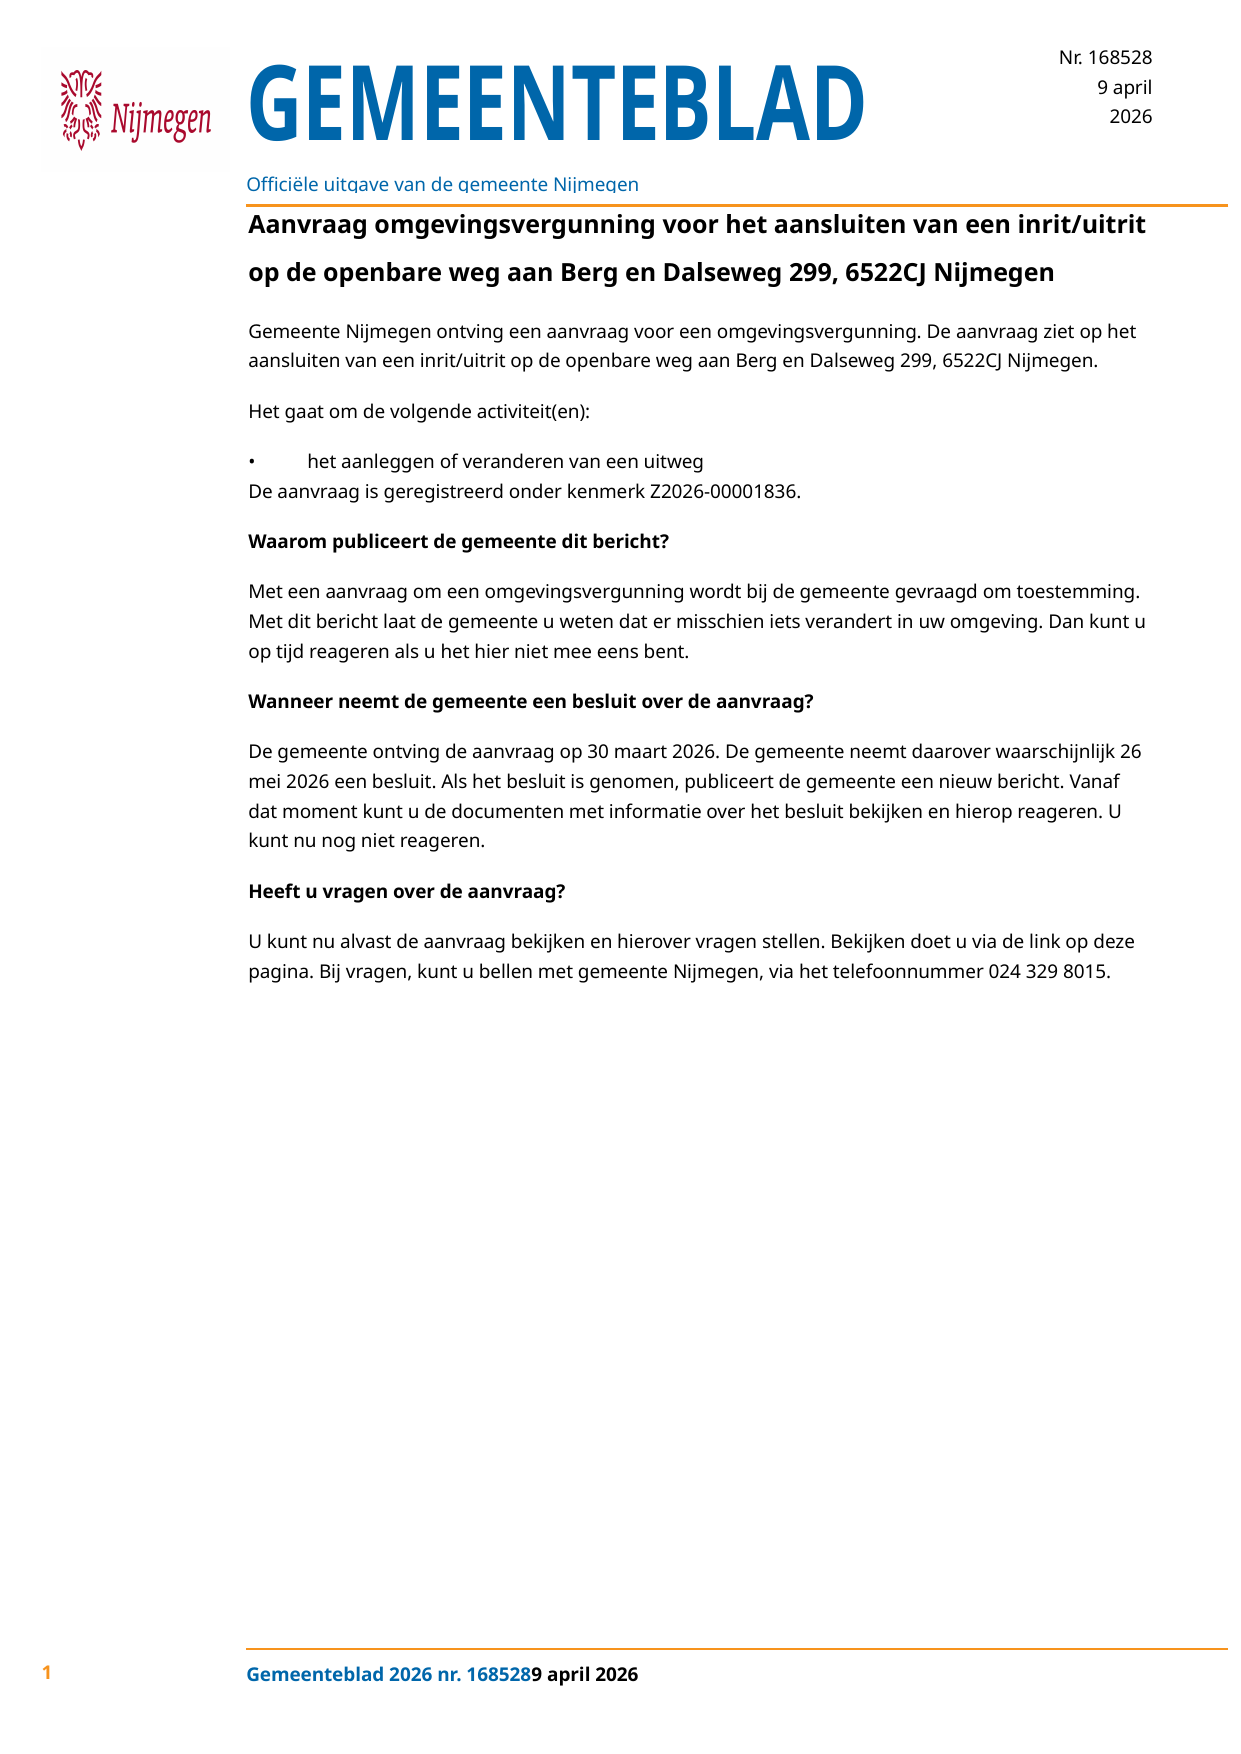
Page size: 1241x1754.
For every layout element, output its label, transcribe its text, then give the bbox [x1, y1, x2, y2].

text De aanvraag is geregistreerd onder kenmerk Z2026-00001836. [248, 478, 1152, 504]
text Gemeente Nijmegen ontving een aanvraag voor een omgevingsvergunning. De aanvraag ziet op het aansluiten van een inrit/uitrit op de openbare weg aan Berg en Dalseweg 299, 6522CJ Nijmegen. [248, 318, 1152, 373]
text Heeft u vragen over de aanvraag? [248, 878, 1152, 904]
picture [41, 47, 231, 172]
text Met een aanvraag om een omgevingsvergunning wordt bij de gemeente gevraagd om toestemming. Met dit bericht laat de gemeente u weten dat er misschien iets verandert in uw omgeving. Dan kunt u op tijd reageren als u het hier niet mee eens bent. [248, 579, 1152, 664]
list het aanleggen of veranderen van een uitweg [248, 448, 1152, 474]
text U kunt nu alvast de aanvraag bekijken en hierover vragen stellen. Bekijken doet u via de link op deze pagina. Bij vragen, kunt u bellen met gemeente Nijmegen, via het telefoonnummer 024 329 8015. [248, 928, 1152, 984]
text Aanvraag omgevingsvergunning voor het aansluiten van een inrit/uitrit op de openbare weg aan Berg en Dalseweg 299, 6522CJ Nijmegen [248, 207, 1152, 288]
text Het gaat om de volgende activiteit(en): [248, 398, 1152, 424]
text Wanneer neemt de gemeente een besluit over de aanvraag? [248, 688, 1152, 714]
text De gemeente ontving de aanvraag op 30 maart 2026. De gemeente neemt daarover waarschijnlijk 26 mei 2026 een besluit. Als het besluit is genomen, publiceert de gemeente een nieuw bericht. Vanaf dat moment kunt u de documenten met informatie over het besluit bekijken en hierop reageren. U kunt nu nog niet reageren. [248, 739, 1152, 853]
text Waarom publiceert de gemeente dit bericht? [248, 528, 1152, 554]
